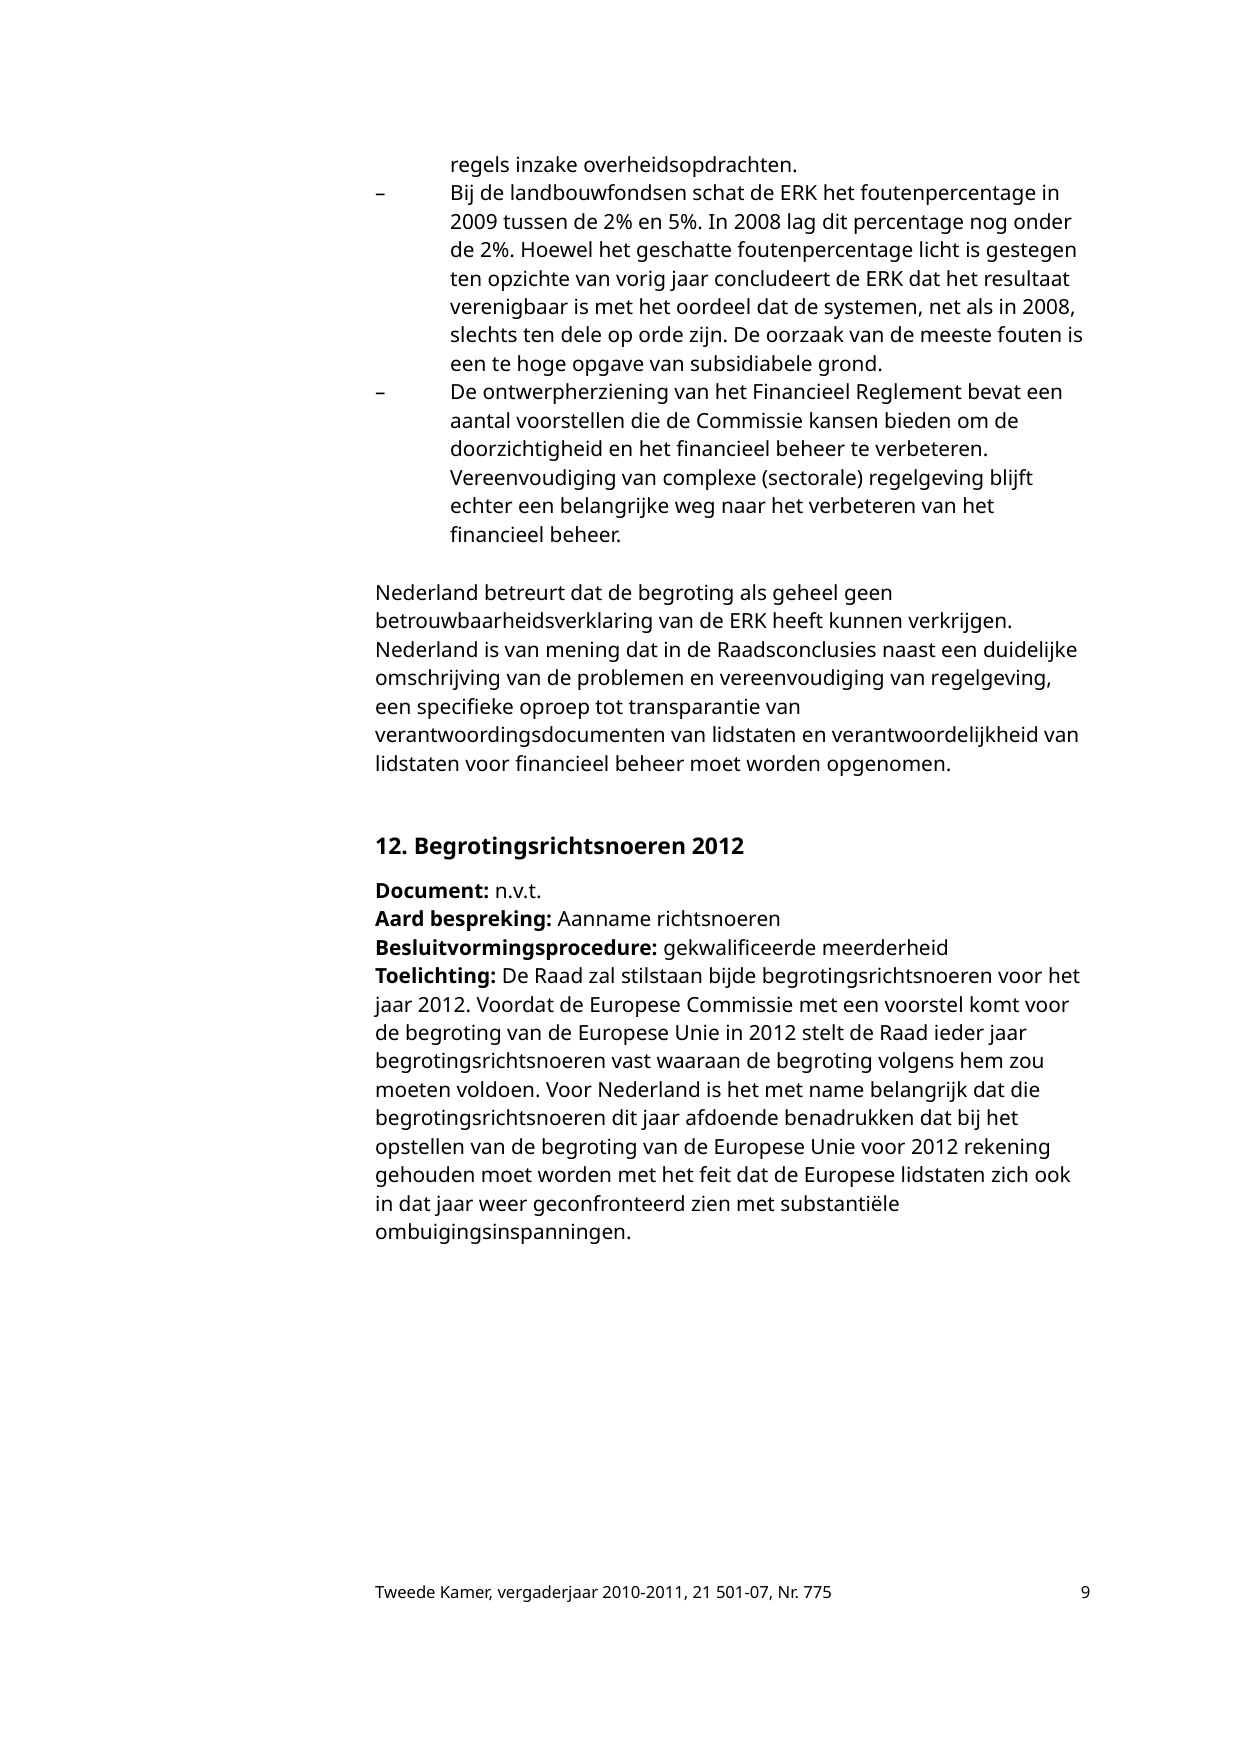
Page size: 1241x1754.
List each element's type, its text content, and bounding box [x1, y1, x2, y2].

text Nederland betreurt dat de begroting als geheel geen betrouwbaarheidsverklaring van de ERK heeft kunnen verkrijgen. Nederland is van mening dat in de Raadsconclusies naast een duidelijke omschrijving van de problemen en vereenvoudiging van regelgeving, een specifieke oproep tot transparantie van verantwoordingsdocumenten van lidstaten en verantwoordelijkheid van lidstaten voor financieel beheer moet worden opgenomen. [375, 578, 1090, 777]
text Document: n.v.t. [375, 876, 1090, 904]
list De ontwerpherziening van het Financieel Reglement bevat een aantal voorstellen die de Commissie kansen bieden om de doorzichtigheid en het financieel beheer te verbeteren. Vereenvoudiging van complexe (sectorale) regelgeving blijft echter een belangrijke weg naar het verbeteren van het financieel beheer. [375, 377, 1090, 548]
text Besluitvormingsprocedure: gekwalificeerde meerderheid [375, 933, 1090, 961]
subtitle 12. Begrotingsrichtsnoeren 2012 [375, 830, 1090, 861]
list regels inzake overheidsopdrachten. [375, 150, 1090, 178]
text Toelichting: De Raad zal stilstaan bijde begrotingsrichtsnoeren voor het jaar 2012. Voordat de Europese Commissie met een voorstel komt voor de begroting van de Europese Unie in 2012 stelt de Raad ieder jaar begrotingsrichtsnoeren vast waaraan de begroting volgens hem zou moeten voldoen. Voor Nederland is het met name belangrijk dat die begrotingsrichtsnoeren dit jaar afdoende benadrukken dat bij het opstellen van de begroting van de Europese Unie voor 2012 rekening gehouden moet worden met het feit dat de Europese lidstaten zich ook in dat jaar weer geconfronteerd zien met substantiële ombuigingsinspanningen. [375, 961, 1090, 1246]
list Bij de landbouwfondsen schat de ERK het foutenpercentage in 2009 tussen de 2% en 5%. In 2008 lag dit percentage nog onder de 2%. Hoewel het geschatte foutenpercentage licht is gestegen ten opzichte van vorig jaar concludeert de ERK dat het resultaat verenigbaar is met het oordeel dat de systemen, net als in 2008, slechts ten dele op orde zijn. De oorzaak van de meeste fouten is een te hoge opgave van subsidiabele grond. [375, 178, 1090, 377]
text Aard bespreking: Aanname richtsnoeren [375, 904, 1090, 933]
